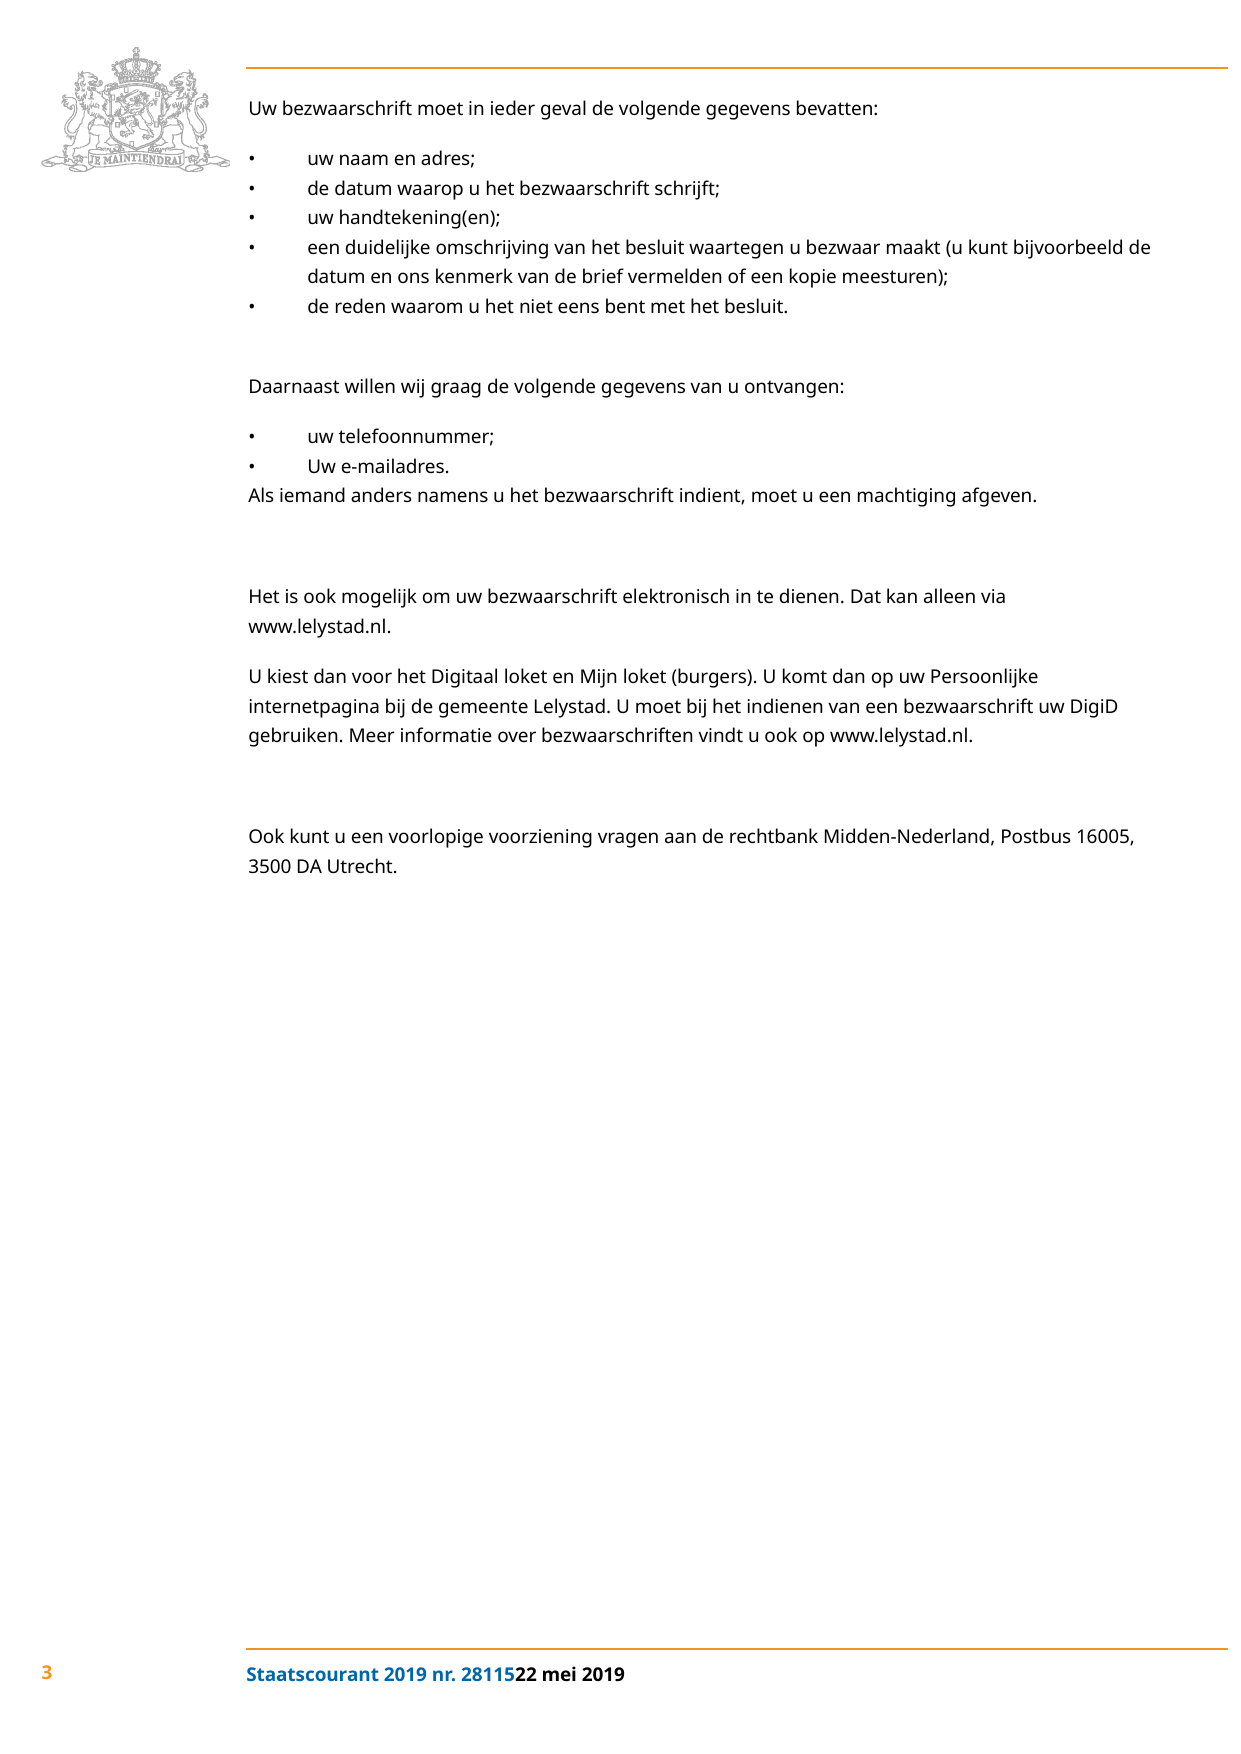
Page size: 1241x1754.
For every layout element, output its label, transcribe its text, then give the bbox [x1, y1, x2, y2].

text Ook kunt u een voorlopige voorziening vragen aan de rechtbank Midden-Nederland, Postbus 16005, 3500 DA Utrecht. [248, 823, 1152, 879]
list uw telefoonnummer; [248, 423, 1152, 449]
list uw naam en adres; [248, 145, 1152, 171]
picture [41, 47, 231, 172]
list de datum waarop u het bezwaarschrift schrijft; [248, 175, 1152, 201]
list een duidelijke omschrijving van het besluit waartegen u bezwaar maakt (u kunt bijvoorbeeld de datum en ons kenmerk van de brief vermelden of een kopie meesturen); [248, 234, 1152, 289]
text Als iemand anders namens u het bezwaarschrift indient, moet u een machtiging afgeven. [248, 483, 1152, 508]
text Daarnaast willen wij graag de volgende gegevens van u ontvangen: [248, 373, 1152, 399]
list uw handtekening(en); [248, 204, 1152, 230]
list de reden waarom u het niet eens bent met het besluit. [248, 293, 1152, 319]
text U kiest dan voor het Digitaal loket en Mijn loket (burgers). U komt dan op uw Persoonlijke internetpagina bij de gemeente Lelystad. U moet bij het indienen van een bezwaarschrift uw DigiD gebruiken. Meer informatie over bezwaarschriften vindt u ook op www.lelystad.nl. [248, 663, 1152, 748]
text Het is ook mogelijk om uw bezwaarschrift elektronisch in te dienen. Dat kan alleen via www.lelystad.nl. [248, 583, 1152, 639]
list Uw e-mailadres. [248, 453, 1152, 479]
text Uw bezwaarschrift moet in ieder geval de volgende gegevens bevatten: [248, 95, 1152, 121]
